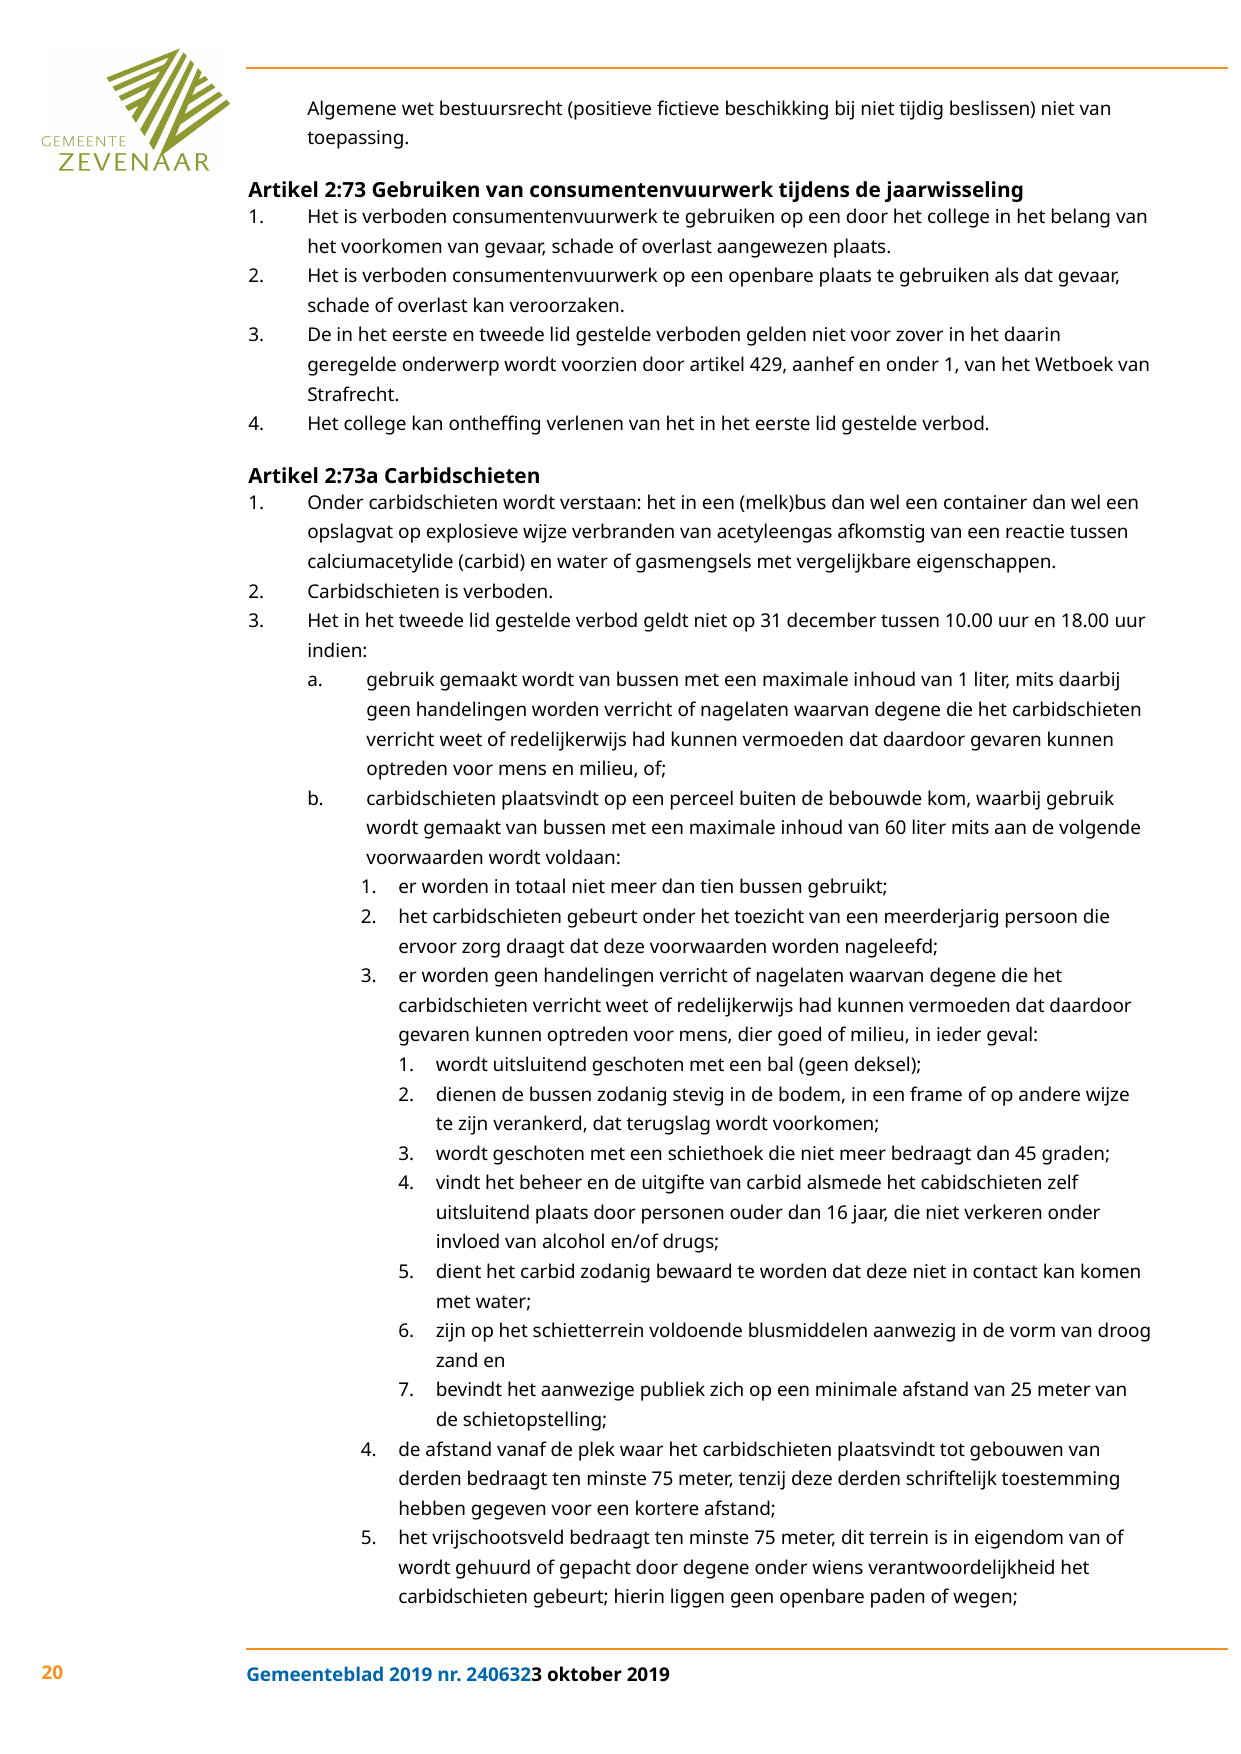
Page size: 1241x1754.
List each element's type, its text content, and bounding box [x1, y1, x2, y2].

list vindt het beheer en de uitgifte van carbid alsmede het cabidschieten zelf uitsluitend plaats door personen ouder dan 16 jaar, die niet verkeren onder invloed van alcohol en/of drugs; [398, 1169, 1152, 1254]
list er worden in totaal niet meer dan tien bussen gebruikt; [361, 874, 1152, 899]
list gebruik gemaakt wordt van bussen met een maximale inhoud van 1 liter, mits daarbij geen handelingen worden verricht of nagelaten waarvan degene die het carbidschieten verricht weet of redelijkerwijs had kunnen vermoeden dat daardoor gevaren kunnen optreden voor mens en milieu, of; [307, 667, 1152, 781]
list het carbidschieten gebeurt onder het toezicht van een meerderjarig persoon die ervoor zorg draagt dat deze voorwaarden worden nageleefd; [361, 903, 1152, 959]
list Onder carbidschieten wordt verstaan: het in een (melk)bus dan wel een container dan wel een opslagvat op explosieve wijze verbranden van acetyleengas afkomstig van een reactie tussen calciumacetylide (carbid) en water of gasmengsels met vergelijkbare eigenschappen. [248, 489, 1152, 574]
list het vrijschootsveld bedraagt ten minste 75 meter, dit terrein is in eigendom van of wordt gehuurd of gepacht door degene onder wiens verantwoordelijkheid het carbidschieten gebeurt; hierin liggen geen openbare paden of wegen; [361, 1524, 1152, 1609]
list Carbidschieten is verboden. [248, 578, 1152, 604]
text Artikel 2:73 Gebruiken van consumentenvuurwerk tijdens de jaarwisseling [248, 175, 1152, 203]
list Het in het tweede lid gestelde verbod geldt niet op 31 december tussen 10.00 uur en 18.00 uur indien: [248, 607, 1152, 663]
list de afstand vanaf de plek waar het carbidschieten plaatsvindt tot gebouwen van derden bedraagt ten minste 75 meter, tenzij deze derden schriftelijk toestemming hebben gegeven voor een kortere afstand; [361, 1436, 1152, 1521]
list er worden geen handelingen verricht of nagelaten waarvan degene die het carbidschieten verricht weet of redelijkerwijs had kunnen vermoeden dat daardoor gevaren kunnen optreden voor mens, dier goed of milieu, in ieder geval: [361, 962, 1152, 1047]
list dient het carbid zodanig bewaard te worden dat deze niet in contact kan komen met water; [398, 1258, 1152, 1314]
list wordt uitsluitend geschoten met een bal (geen deksel); [398, 1051, 1152, 1077]
list Het college kan ontheffing verlenen van het in het eerste lid gestelde verbod. [248, 410, 1152, 436]
list Het is verboden consumentenvuurwerk op een openbare plaats te gebruiken als dat gevaar, schade of overlast kan veroorzaken. [248, 262, 1152, 318]
list carbidschieten plaatsvindt op een perceel buiten de bebouwde kom, waarbij gebruik wordt gemaakt van bussen met een maximale inhoud van 60 liter mits aan de volgende voorwaarden wordt voldaan: [307, 785, 1152, 870]
list bevindt het aanwezige publiek zich op een minimale afstand van 25 meter van de schietopstelling; [398, 1377, 1152, 1432]
picture [41, 47, 231, 172]
list De in het eerste en tweede lid gestelde verboden gelden niet voor zover in het daarin geregelde onderwerp wordt voorzien door artikel 429, aanhef en onder 1, van het Wetboek van Strafrecht. [248, 322, 1152, 406]
list Het is verboden consumentenvuurwerk te gebruiken op een door het college in het belang van het voorkomen van gevaar, schade of overlast aangewezen plaats. [248, 203, 1152, 258]
list Algemene wet bestuursrecht (positieve fictieve beschikking bij niet tijdig beslissen) niet van toepassing. [248, 95, 1152, 150]
list zijn op het schietterrein voldoende blusmiddelen aanwezig in de vorm van droog zand en [398, 1317, 1152, 1373]
list dienen de bussen zodanig stevig in de bodem, in een frame of op andere wijze te zijn verankerd, dat terugslag wordt voorkomen; [398, 1081, 1152, 1136]
text Artikel 2:73a Carbidschieten [248, 461, 1152, 489]
list wordt geschoten met een schiethoek die niet meer bedraagt dan 45 graden; [398, 1140, 1152, 1166]
